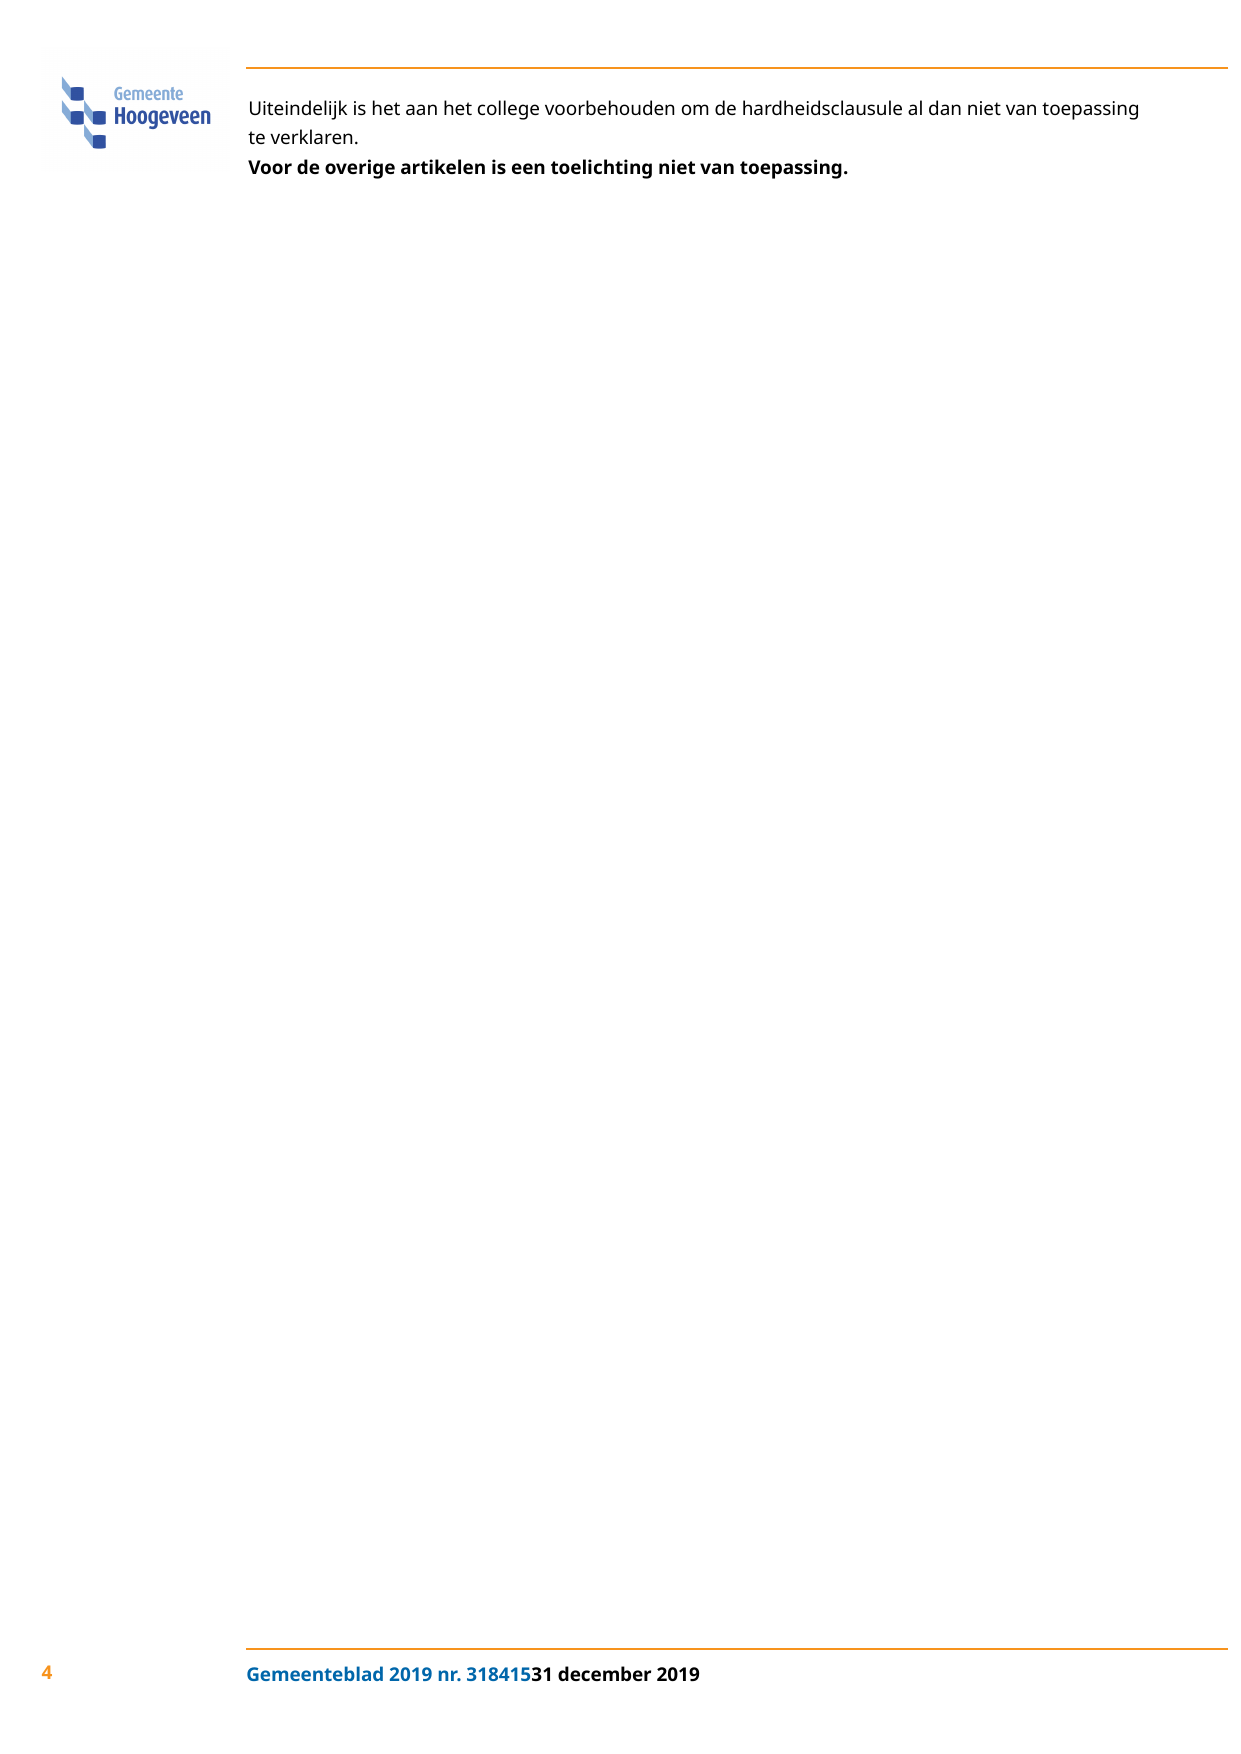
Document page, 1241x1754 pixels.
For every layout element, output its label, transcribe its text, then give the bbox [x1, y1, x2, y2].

picture [41, 47, 231, 172]
text Uiteindelijk is het aan het college voorbehouden om de hardheidsclausule al dan niet van toepassing te verklaren. [248, 95, 1152, 150]
text Voor de overige artikelen is een toelichting niet van toepassing. [248, 154, 1152, 180]
